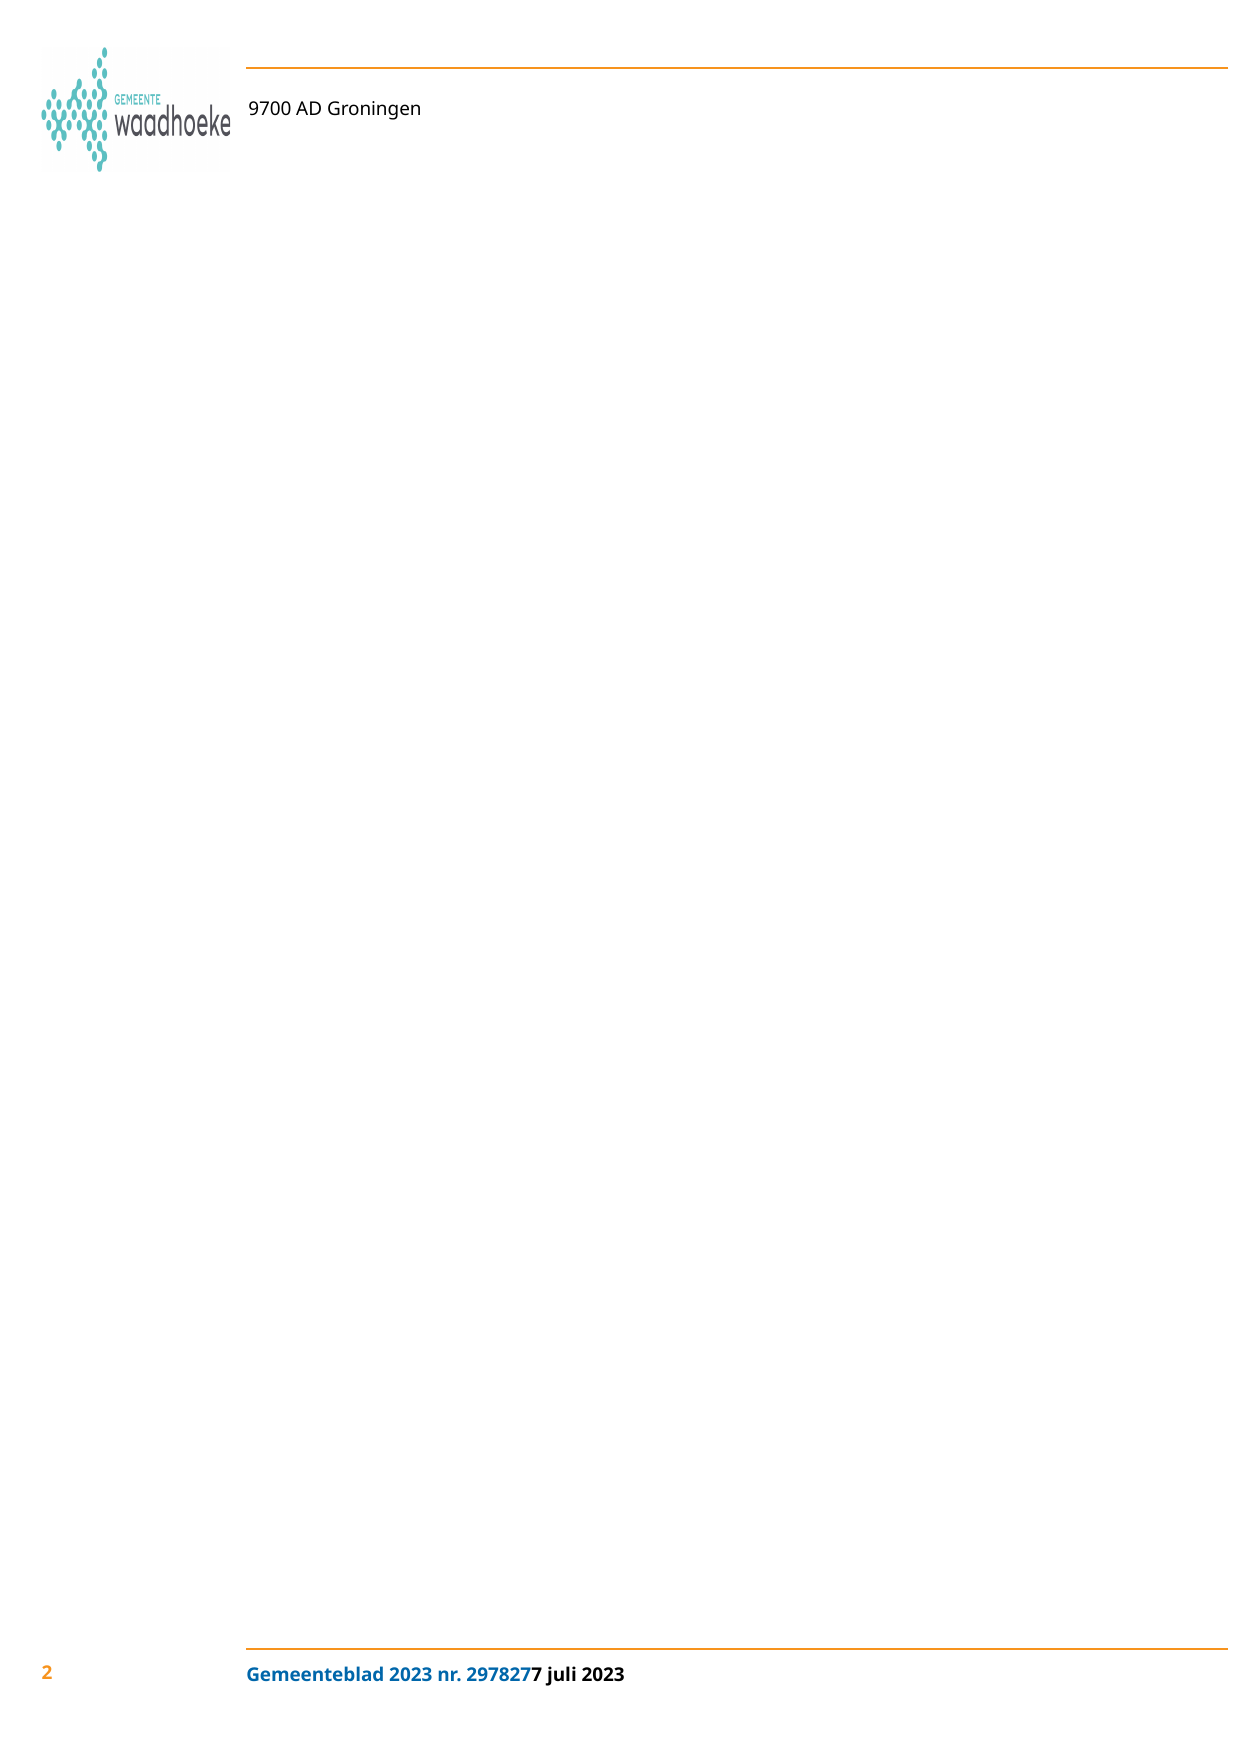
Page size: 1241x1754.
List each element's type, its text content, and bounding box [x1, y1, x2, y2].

picture [41, 47, 231, 172]
text 9700 AD Groningen [248, 95, 1152, 121]
